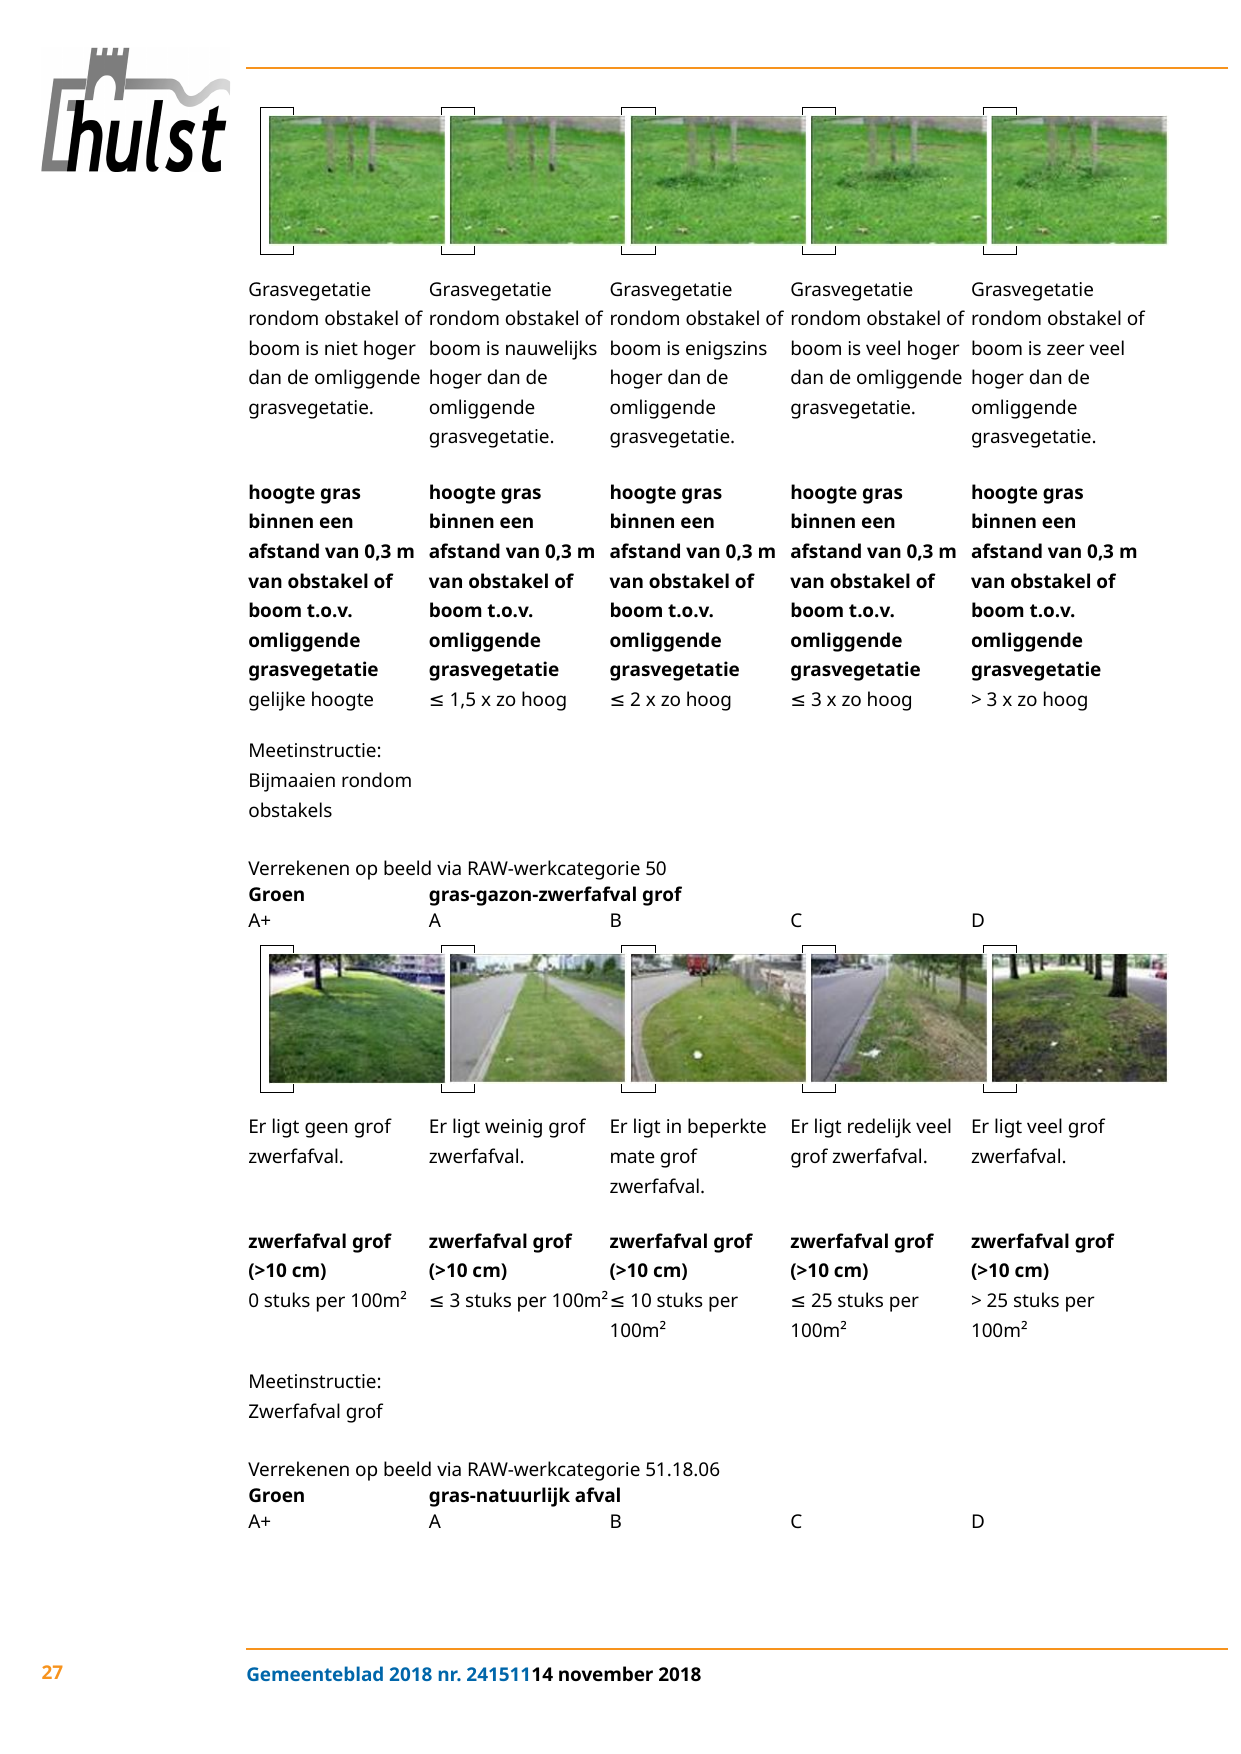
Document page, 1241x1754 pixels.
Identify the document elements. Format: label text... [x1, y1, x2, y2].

table_cell Grasvegetatie rondom obstakel of boom is niet hoger dan de omliggende grasvegetatie. [248, 95, 429, 449]
table_cell A [429, 907, 609, 933]
table_cell hoogte gras binnen een afstand van 0,3 m van obstakel of boom t.o.v. omliggende grasvegetatie ≤ 1,5 x zo hoog [429, 450, 609, 712]
table_cell [790, 95, 971, 115]
table_cell [803, 108, 835, 254]
table_cell B [609, 907, 790, 933]
table_cell [790, 933, 971, 953]
picture [449, 953, 627, 1084]
table_cell A+ [248, 1508, 429, 1534]
table_cell [429, 1368, 609, 1424]
table_cell [609, 933, 790, 953]
table_cell [429, 95, 609, 115]
picture [268, 115, 447, 246]
table_cell Grasvegetatie rondom obstakel of boom is enigszins hoger dan de omliggende grasvegetatie. [609, 246, 790, 449]
table_cell Grasvegetatie rondom obstakel of boom is veel hoger dan de omliggende grasvegetatie. [790, 246, 971, 449]
table_cell Er ligt veel grof zwerfafval. [971, 1084, 1152, 1198]
picture [630, 953, 808, 1084]
table_cell [790, 1343, 971, 1368]
table_cell Er ligt in beperkte mate grof zwerfafval. [609, 1084, 790, 1198]
table_cell [442, 108, 474, 254]
table_cell [790, 712, 971, 738]
picture [41, 47, 231, 172]
table_cell C [790, 907, 971, 933]
picture [811, 115, 989, 246]
table_cell hoogte gras binnen een afstand van 0,3 m van obstakel of boom t.o.v. omliggende grasvegetatie ≤ 3 x zo hoog [790, 450, 971, 712]
table_header Verrekenen op beeld via RAW-werkcategorie 50 [248, 855, 1152, 881]
table_cell [609, 738, 790, 822]
table_cell gras-gazon-zwerfafval grof [429, 881, 1152, 907]
table_cell [971, 1343, 1152, 1368]
table_cell C [790, 1508, 971, 1534]
table_cell Groen [248, 1482, 429, 1508]
table_cell gras-natuurlijk afval [429, 1482, 1152, 1508]
table_cell [971, 738, 1152, 822]
table_cell [429, 712, 609, 738]
table_cell [609, 712, 790, 738]
table_cell D [971, 1508, 1152, 1534]
table_cell Er ligt weinig grof zwerfafval. [429, 1084, 609, 1198]
picture [630, 115, 808, 246]
table_header Verrekenen op beeld via RAW-werkcategorie 51.18.06 [248, 1457, 1152, 1482]
table_cell [609, 1368, 790, 1424]
picture [811, 953, 989, 1084]
table_cell [622, 108, 655, 254]
table_cell [803, 954, 835, 1092]
table_cell Groen [248, 881, 429, 907]
table_cell [248, 1343, 429, 1368]
table_cell Meetinstructie: Zwerfafval grof [248, 1368, 429, 1424]
table_cell Er ligt geen grof zwerfafval. [248, 954, 429, 1198]
table_cell zwerfafval grof (>10 cm) ≤ 3 stuks per 100m² [429, 1199, 609, 1343]
table_cell [442, 954, 474, 1092]
table_cell D [971, 907, 1152, 933]
table_cell Er ligt redelijk veel grof zwerfafval. [790, 1084, 971, 1198]
table_cell [984, 108, 1016, 254]
table_cell zwerfafval grof (>10 cm) ≤ 10 stuks per 100m² [609, 1199, 790, 1343]
table_cell hoogte gras binnen een afstand van 0,3 m van obstakel of boom t.o.v. omliggende grasvegetatie > 3 x zo hoog [971, 450, 1152, 712]
table_cell [971, 1368, 1152, 1424]
table_cell A+ [248, 907, 429, 933]
picture [991, 115, 1169, 246]
table_cell [429, 933, 609, 953]
table_cell hoogte gras binnen een afstand van 0,3 m van obstakel of boom t.o.v. omliggende grasvegetatie ≤ 2 x zo hoog [609, 450, 790, 712]
table_cell [248, 712, 429, 738]
table_cell [971, 933, 1152, 953]
table_cell [984, 954, 1016, 1092]
table_cell [971, 712, 1152, 738]
table_cell zwerfafval grof (>10 cm) > 25 stuks per 100m² [971, 1199, 1152, 1343]
table_cell Meetinstructie: Bijmaaien rondom obstakels [248, 738, 429, 822]
table_cell zwerfafval grof (>10 cm) 0 stuks per 100m² [248, 1199, 429, 1343]
table_cell [248, 933, 429, 953]
table_cell A [429, 1508, 609, 1534]
table_cell [609, 95, 790, 115]
table_cell [429, 738, 609, 822]
table_cell [622, 954, 655, 1092]
table_cell hoogte gras binnen een afstand van 0,3 m van obstakel of boom t.o.v. omliggende grasvegetatie gelijke hoogte [248, 450, 429, 712]
picture [268, 953, 447, 1084]
picture [449, 115, 627, 246]
table_cell Grasvegetatie rondom obstakel of boom is zeer veel hoger dan de omliggende grasvegetatie. [971, 246, 1152, 449]
table_cell B [609, 1508, 790, 1534]
table_cell [790, 738, 971, 822]
table_cell [609, 1343, 790, 1368]
table_cell Grasvegetatie rondom obstakel of boom is nauwelijks hoger dan de omliggende grasvegetatie. [429, 246, 609, 449]
table_cell [790, 1368, 971, 1424]
picture [991, 953, 1169, 1084]
table_cell [429, 1343, 609, 1368]
table_cell zwerfafval grof (>10 cm) ≤ 25 stuks per 100m² [790, 1199, 971, 1343]
table_cell [971, 95, 1152, 115]
